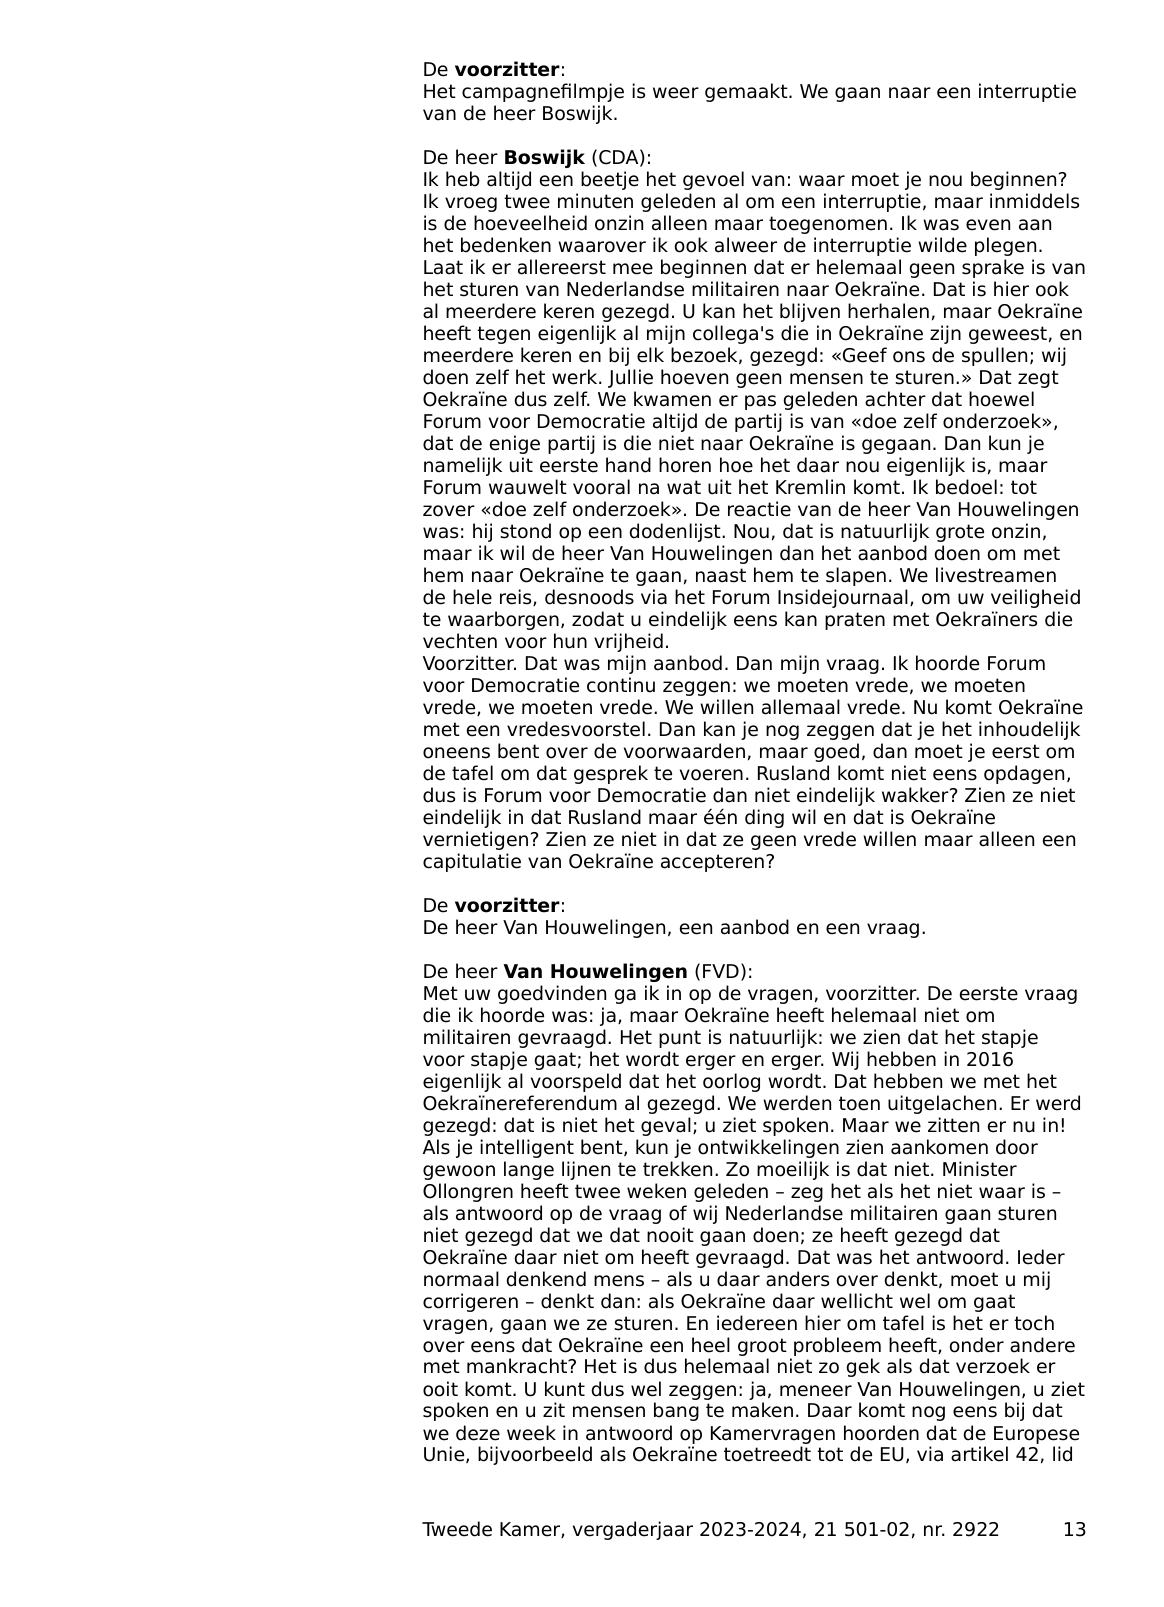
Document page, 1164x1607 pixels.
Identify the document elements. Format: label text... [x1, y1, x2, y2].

text Voorzitter. Dat was mijn aanbod. Dan mijn vraag. Ik hoorde Forum voor Democratie continu zeggen: we moeten vrede, we moeten vrede, we moeten vrede. We willen allemaal vrede. Nu komt Oekraïne met een vredesvoorstel. Dan kan je nog zeggen dat je het inhoudelijk oneens bent over de voorwaarden, maar goed, dan moet je eerst om de tafel om dat gesprek te voeren. Rusland komt niet eens opdagen, dus is Forum voor Democratie dan niet eindelijk wakker? Zien ze niet eindelijk in dat Rusland maar één ding wil en dat is Oekraïne vernietigen? Zien ze niet in dat ze geen vrede willen maar alleen een capitulatie van Oekraïne accepteren? [422, 653, 1087, 872]
text Het campagnefilmpje is weer gemaakt. We gaan naar een interruptie van de heer Boswijk. [422, 81, 1087, 125]
text Ik heb altijd een beetje het gevoel van: waar moet je nou beginnen? Ik vroeg twee minuten geleden al om een interruptie, maar inmiddels is de hoeveelheid onzin alleen maar toegenomen. Ik was even aan het bedenken waarover ik ook alweer de interruptie wilde plegen. Laat ik er allereerst mee beginnen dat er helemaal geen sprake is van het sturen van Nederlandse militairen naar Oekraïne. Dat is hier ook al meerdere keren gezegd. U kan het blijven herhalen, maar Oekraïne heeft tegen eigenlijk al mijn collega's die in Oekraïne zijn geweest, en meerdere keren en bij elk bezoek, gezegd: «Geef ons de spullen; wij doen zelf het werk. Jullie hoeven geen mensen te sturen.» Dat zegt Oekraïne dus zelf. We kwamen er pas geleden achter dat hoewel Forum voor Democratie altijd de partij is van «doe zelf onderzoek», dat de enige partij is die niet naar Oekraïne is gegaan. Dan kun je namelijk uit eerste hand horen hoe het daar nou eigenlijk is, maar Forum wauwelt vooral na wat uit het Kremlin komt. Ik bedoel: tot zover «doe zelf onderzoek». De reactie van de heer Van Houwelingen was: hij stond op een dodenlijst. Nou, dat is natuurlijk grote onzin, maar ik wil de heer Van Houwelingen dan het aanbod doen om met hem naar Oekraïne te gaan, naast hem te slapen. We livestreamen de hele reis, desnoods via het Forum Insidejournaal, om uw veiligheid te waarborgen, zodat u eindelijk eens kan praten met Oekraïners die vechten voor hun vrijheid. [422, 169, 1087, 653]
text De voorzitter: [422, 895, 1087, 917]
text De heer Boswijk (CDA): [422, 147, 1087, 169]
text De heer Van Houwelingen, een aanbod en een vraag. [422, 917, 1087, 939]
text De voorzitter: [422, 59, 1087, 81]
text Met uw goedvinden ga ik in op de vragen, voorzitter. De eerste vraag die ik hoorde was: ja, maar Oekraïne heeft helemaal niet om militairen gevraagd. Het punt is natuurlijk: we zien dat het stapje voor stapje gaat; het wordt erger en erger. Wij hebben in 2016 eigenlijk al voorspeld dat het oorlog wordt. Dat hebben we met het Oekraïnereferendum al gezegd. We werden toen uitgelachen. Er werd gezegd: dat is niet het geval; u ziet spoken. Maar we zitten er nu in! Als je intelligent bent, kun je ontwikkelingen zien aankomen door gewoon lange lijnen te trekken. Zo moeilijk is dat niet. Minister Ollongren heeft twee weken geleden – zeg het als het niet waar is – als antwoord op de vraag of wij Nederlandse militairen gaan sturen niet gezegd dat we dat nooit gaan doen; ze heeft gezegd dat Oekraïne daar niet om heeft gevraagd. Dat was het antwoord. Ieder normaal denkend mens – als u daar anders over denkt, moet u mij corrigeren – denkt dan: als Oekraïne daar wellicht wel om gaat vragen, gaan we ze sturen. En iedereen hier om tafel is het er toch over eens dat Oekraïne een heel groot probleem heeft, onder andere met mankracht? Het is dus helemaal niet zo gek als dat verzoek er ooit komt. U kunt dus wel zeggen: ja, meneer Van Houwelingen, u ziet spoken en u zit mensen bang te maken. Daar komt nog eens bij dat we deze week in antwoord op Kamervragen hoorden dat de Europese Unie, bijvoorbeeld als Oekraïne toetreedt tot de EU, via artikel 42, lid [422, 983, 1087, 1466]
text De heer Van Houwelingen (FVD): [422, 961, 1087, 983]
